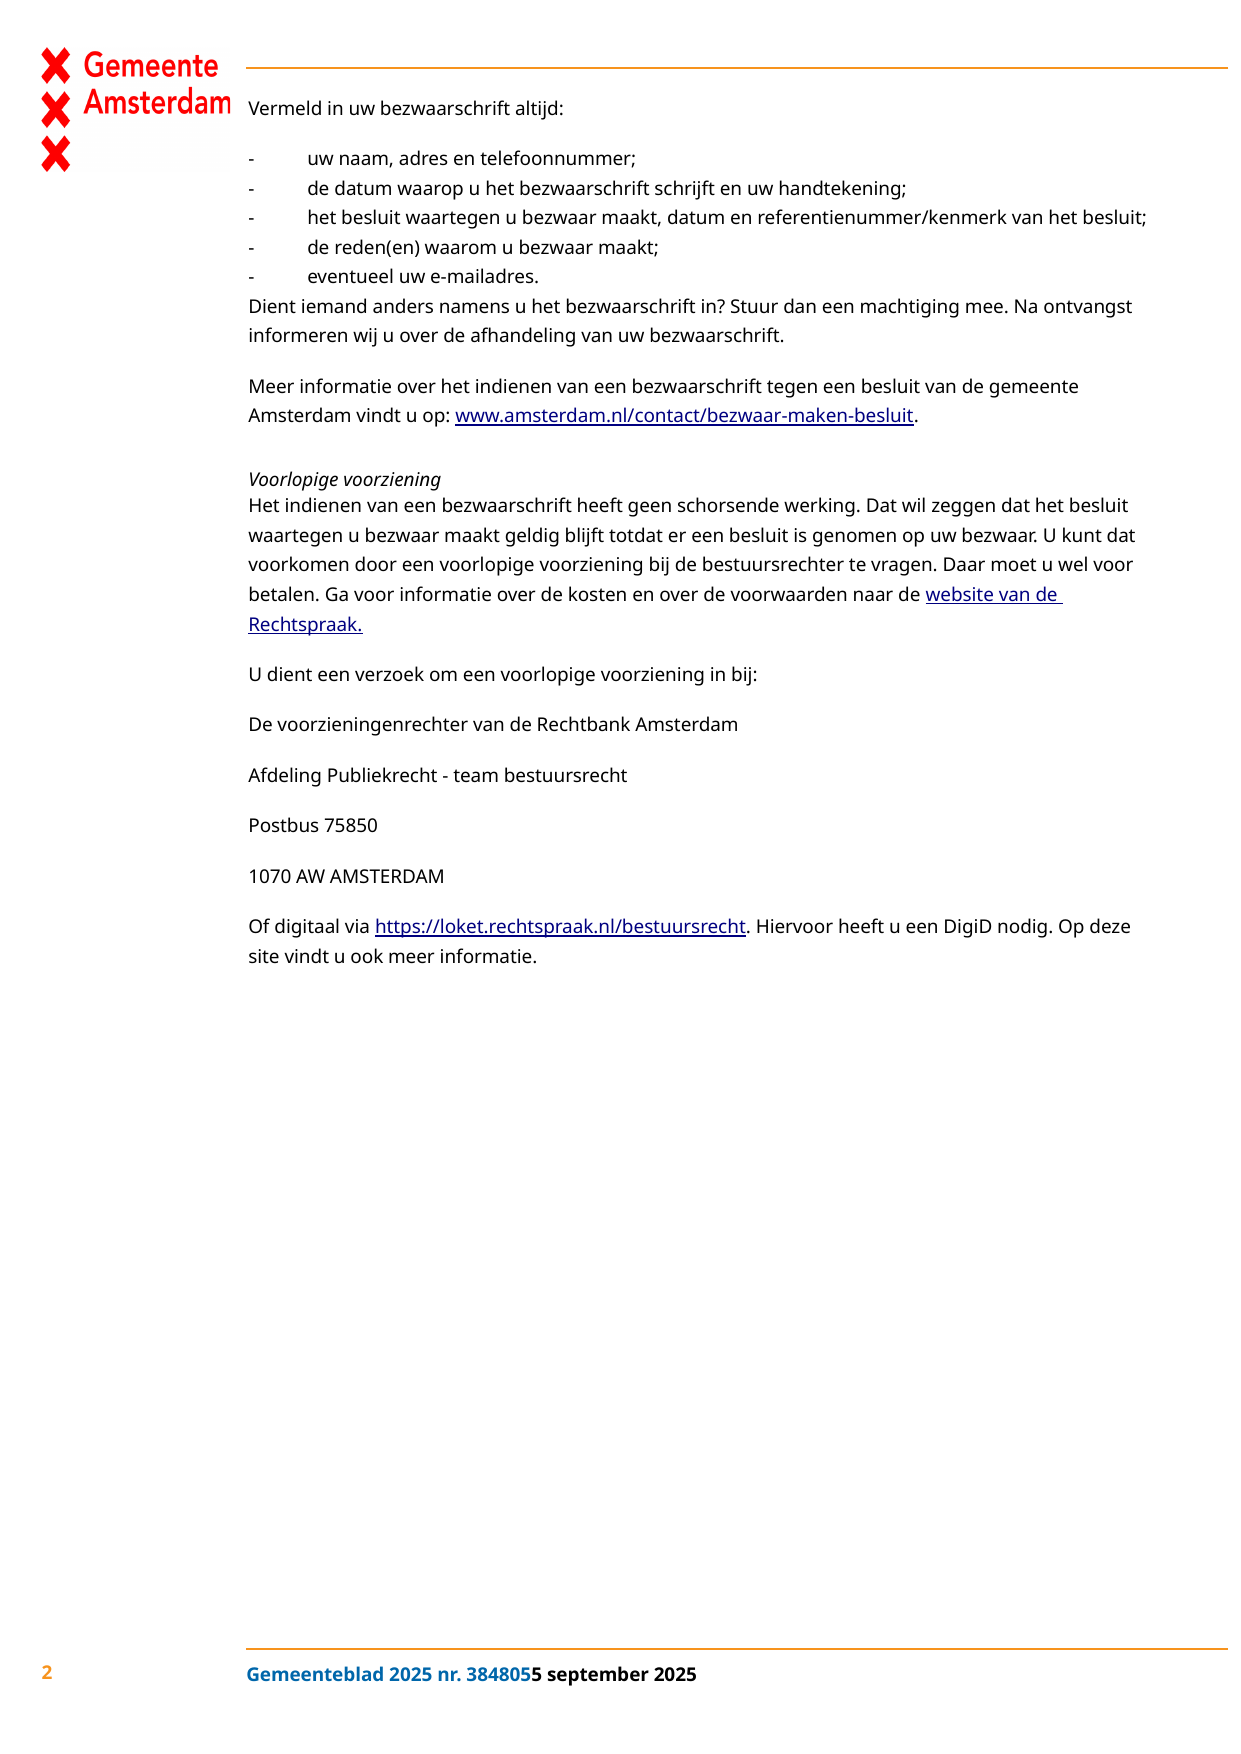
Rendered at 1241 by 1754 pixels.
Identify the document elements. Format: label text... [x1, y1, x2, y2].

text Afdeling Publiekrecht - team bestuursrecht [248, 762, 1152, 788]
text 1070 AW AMSTERDAM [248, 863, 1152, 888]
text Voorlopige voorziening [248, 467, 1152, 492]
text Het indienen van een bezwaarschrift heeft geen schorsende werking. Dat wil zeggen dat het besluit waartegen u bezwaar maakt geldig blijft totdat er een besluit is genomen op uw bezwaar. U kunt dat voorkomen door een voorlopige voorziening bij de bestuursrechter te vragen. Daar moet u wel voor betalen. Ga voor informatie over de kosten en over de voorwaarden naar de website van de Rechtspraak. [248, 492, 1152, 636]
text Of digitaal via https://loket.rechtspraak.nl/bestuursrecht. Hiervoor heeft u een DigiD nodig. Op deze site vindt u ook meer informatie. [248, 913, 1152, 968]
text De voorzieningenrechter van de Rechtbank Amsterdam [248, 712, 1152, 737]
list het besluit waartegen u bezwaar maakt, datum en referentienummer/kenmerk van het besluit; [248, 204, 1152, 230]
text Dient iemand anders namens u het bezwaarschrift in? Stuur dan een machtiging mee. Na ontvangst informeren wij u over de afhandeling van uw bezwaarschrift. [248, 293, 1152, 348]
list de datum waarop u het bezwaarschrift schrijft en uw handtekening; [248, 175, 1152, 201]
text U dient een verzoek om een voorlopige voorziening in bij: [248, 661, 1152, 687]
list de reden(en) waarom u bezwaar maakt; [248, 234, 1152, 260]
text Vermeld in uw bezwaarschrift altijd: [248, 95, 1152, 121]
list uw naam, adres en telefoonnummer; [248, 145, 1152, 171]
picture [41, 47, 231, 172]
text Postbus 75850 [248, 812, 1152, 838]
list eventueel uw e-mailadres. [248, 263, 1152, 289]
text Meer informatie over het indienen van een bezwaarschrift tegen een besluit van de gemeente Amsterdam vindt u op: www.amsterdam.nl/contact/bezwaar-maken-besluit. [248, 373, 1152, 428]
